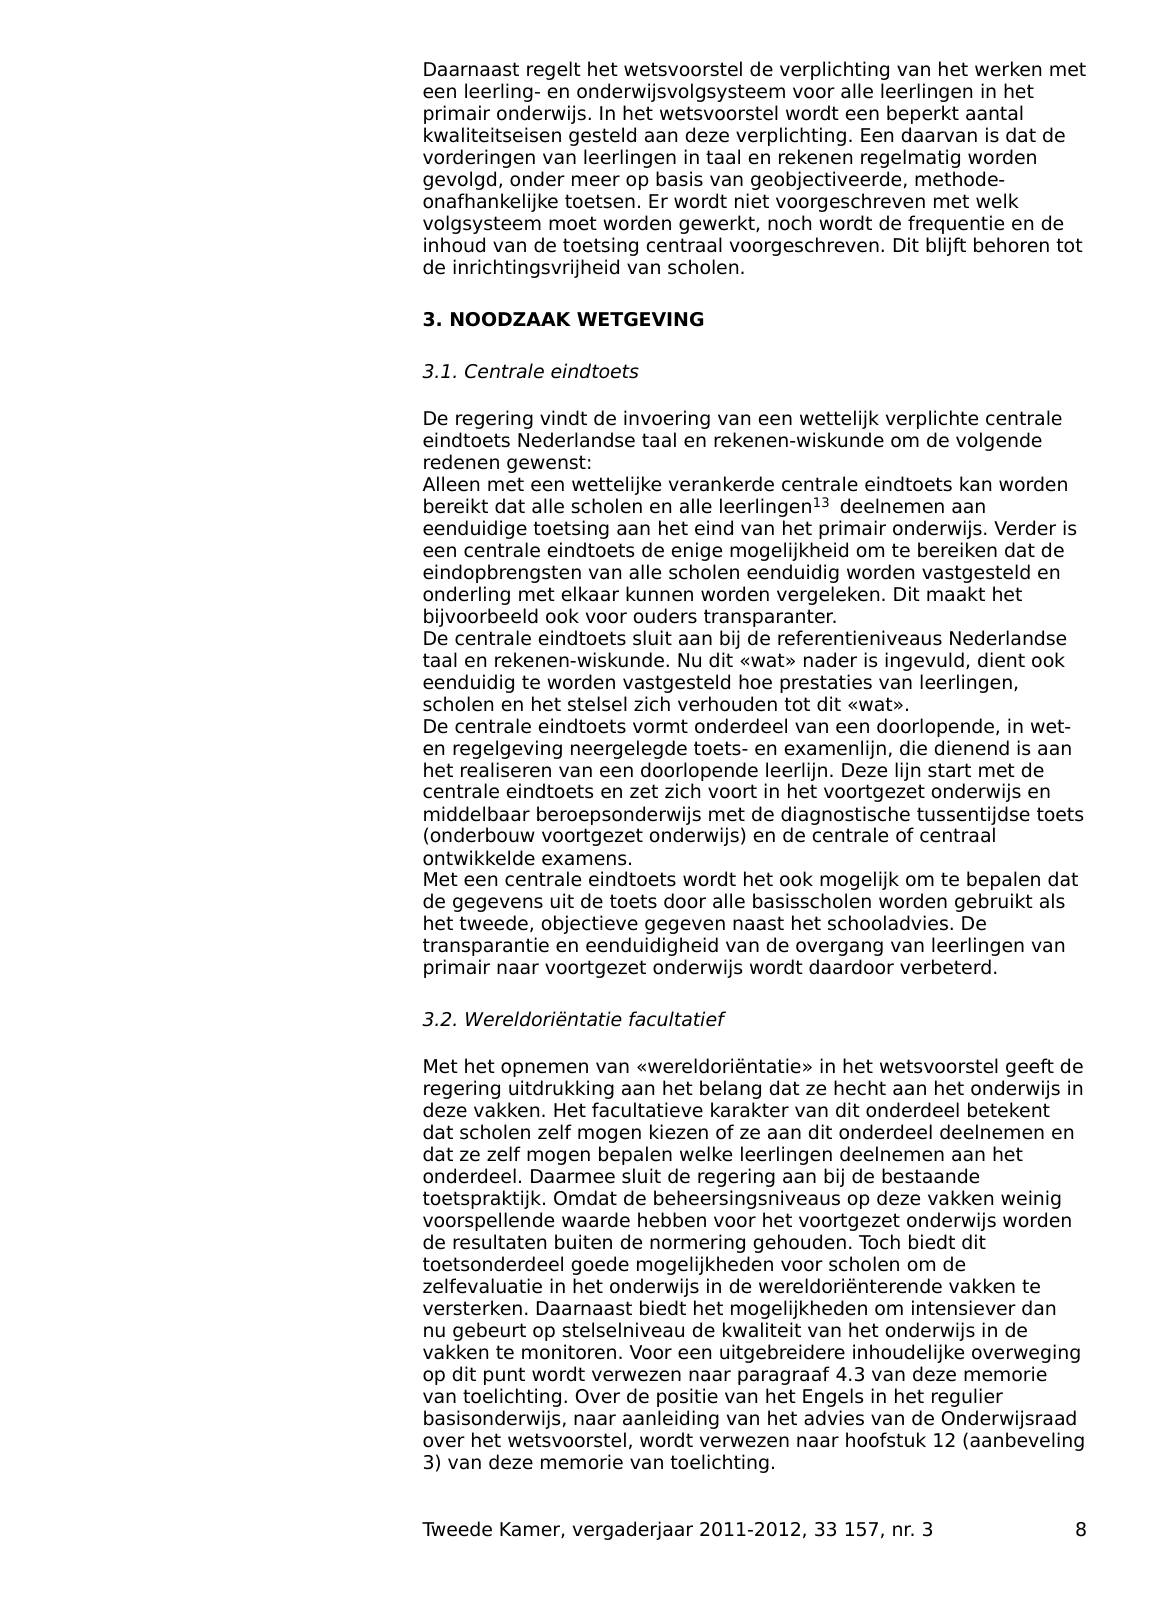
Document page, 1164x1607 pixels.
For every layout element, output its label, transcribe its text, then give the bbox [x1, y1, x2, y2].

text De centrale eindtoets sluit aan bij de referentieniveaus Nederlandse taal en rekenen-wiskunde. Nu dit «wat» nader is ingevuld, dient ook eenduidig te worden vastgesteld hoe prestaties van leerlingen, scholen en het stelsel zich verhouden tot dit «wat». [422, 628, 1087, 716]
text De centrale eindtoets vormt onderdeel van een doorlopende, in wet- en regelgeving neergelegde toets- en examenlijn, die dienend is aan het realiseren van een doorlopende leerlijn. Deze lijn start met de centrale eindtoets en zet zich voort in het voortgezet onderwijs en middelbaar beroepsonderwijs met de diagnostische tussentijdse toets (onderbouw voortgezet onderwijs) en de centrale of centraal ontwikkelde examens. [422, 716, 1087, 869]
text De regering vindt de invoering van een wettelijk verplichte centrale eindtoets Nederlandse taal en rekenen-wiskunde om de volgende redenen gewenst: [422, 408, 1087, 474]
text Met een centrale eindtoets wordt het ook mogelijk om te bepalen dat de gegevens uit de toets door alle basisscholen worden gebruikt als het tweede, objectieve gegeven naast het schooladvies. De transparantie en eenduidigheid van de overgang van leerlingen van primair naar voortgezet onderwijs wordt daardoor verbeterd. [422, 869, 1087, 979]
text Daarnaast regelt het wetsvoorstel de verplichting van het werken met een leerling- en onderwijsvolgsysteem voor alle leerlingen in het primair onderwijs. In het wetsvoorstel wordt een beperkt aantal kwaliteitseisen gesteld aan deze verplichting. Een daarvan is dat de vorderingen van leerlingen in taal en rekenen regelmatig worden gevolgd, onder meer op basis van geobjectiveerde, methode-onafhankelijke toetsen. Er wordt niet voorgeschreven met welk volgsysteem moet worden gewerkt, noch wordt de frequentie en de inhoud van de toetsing centraal voorgeschreven. Dit blijft behoren tot de inrichtingsvrijheid van scholen. [422, 59, 1087, 279]
text Alleen met een wettelijke verankerde centrale eindtoets kan worden bereikt dat alle scholen en alle leerlingen13 deelnemen aan eenduidige toetsing aan het eind van het primair onderwijs. Verder is een centrale eindtoets de enige mogelijkheid om te bereiken dat de eindopbrengsten van alle scholen eenduidig worden vastgesteld en onderling met elkaar kunnen worden vergeleken. Dit maakt het bijvoorbeeld ook voor ouders transparanter. [422, 474, 1087, 628]
text Met het opnemen van «wereldoriëntatie» in het wetsvoorstel geeft de regering uitdrukking aan het belang dat ze hecht aan het onderwijs in deze vakken. Het facultatieve karakter van dit onderdeel betekent dat scholen zelf mogen kiezen of ze aan dit onderdeel deelnemen en dat ze zelf mogen bepalen welke leerlingen deelnemen aan het onderdeel. Daarmee sluit de regering aan bij de bestaande toetspraktijk. Omdat de beheersingsniveaus op deze vakken weinig voorspellende waarde hebben voor het voortgezet onderwijs worden de resultaten buiten de normering gehouden. Toch biedt dit toetsonderdeel goede mogelijkheden voor scholen om de zelfevaluatie in het onderwijs in de wereldoriënterende vakken te versterken. Daarnaast biedt het mogelijkheden om intensiever dan nu gebeurt op stelselniveau de kwaliteit van het onderwijs in de vakken te monitoren. Voor een uitgebreidere inhoudelijke overweging op dit punt wordt verwezen naar paragraaf 4.3 van deze memorie van toelichting. Over de positie van het Engels in het regulier basisonderwijs, naar aanleiding van het advies van de Onderwijsraad over het wetsvoorstel, wordt verwezen naar hoofstuk 12 (aanbeveling 3) van deze memorie van toelichting. [422, 1056, 1087, 1474]
subtitle 3. NOODZAAK WETGEVING [422, 309, 1087, 331]
subtitle 3.2. Wereldoriëntatie facultatief [422, 1009, 1087, 1031]
subtitle 3.1. Centrale eindtoets [422, 361, 1087, 383]
